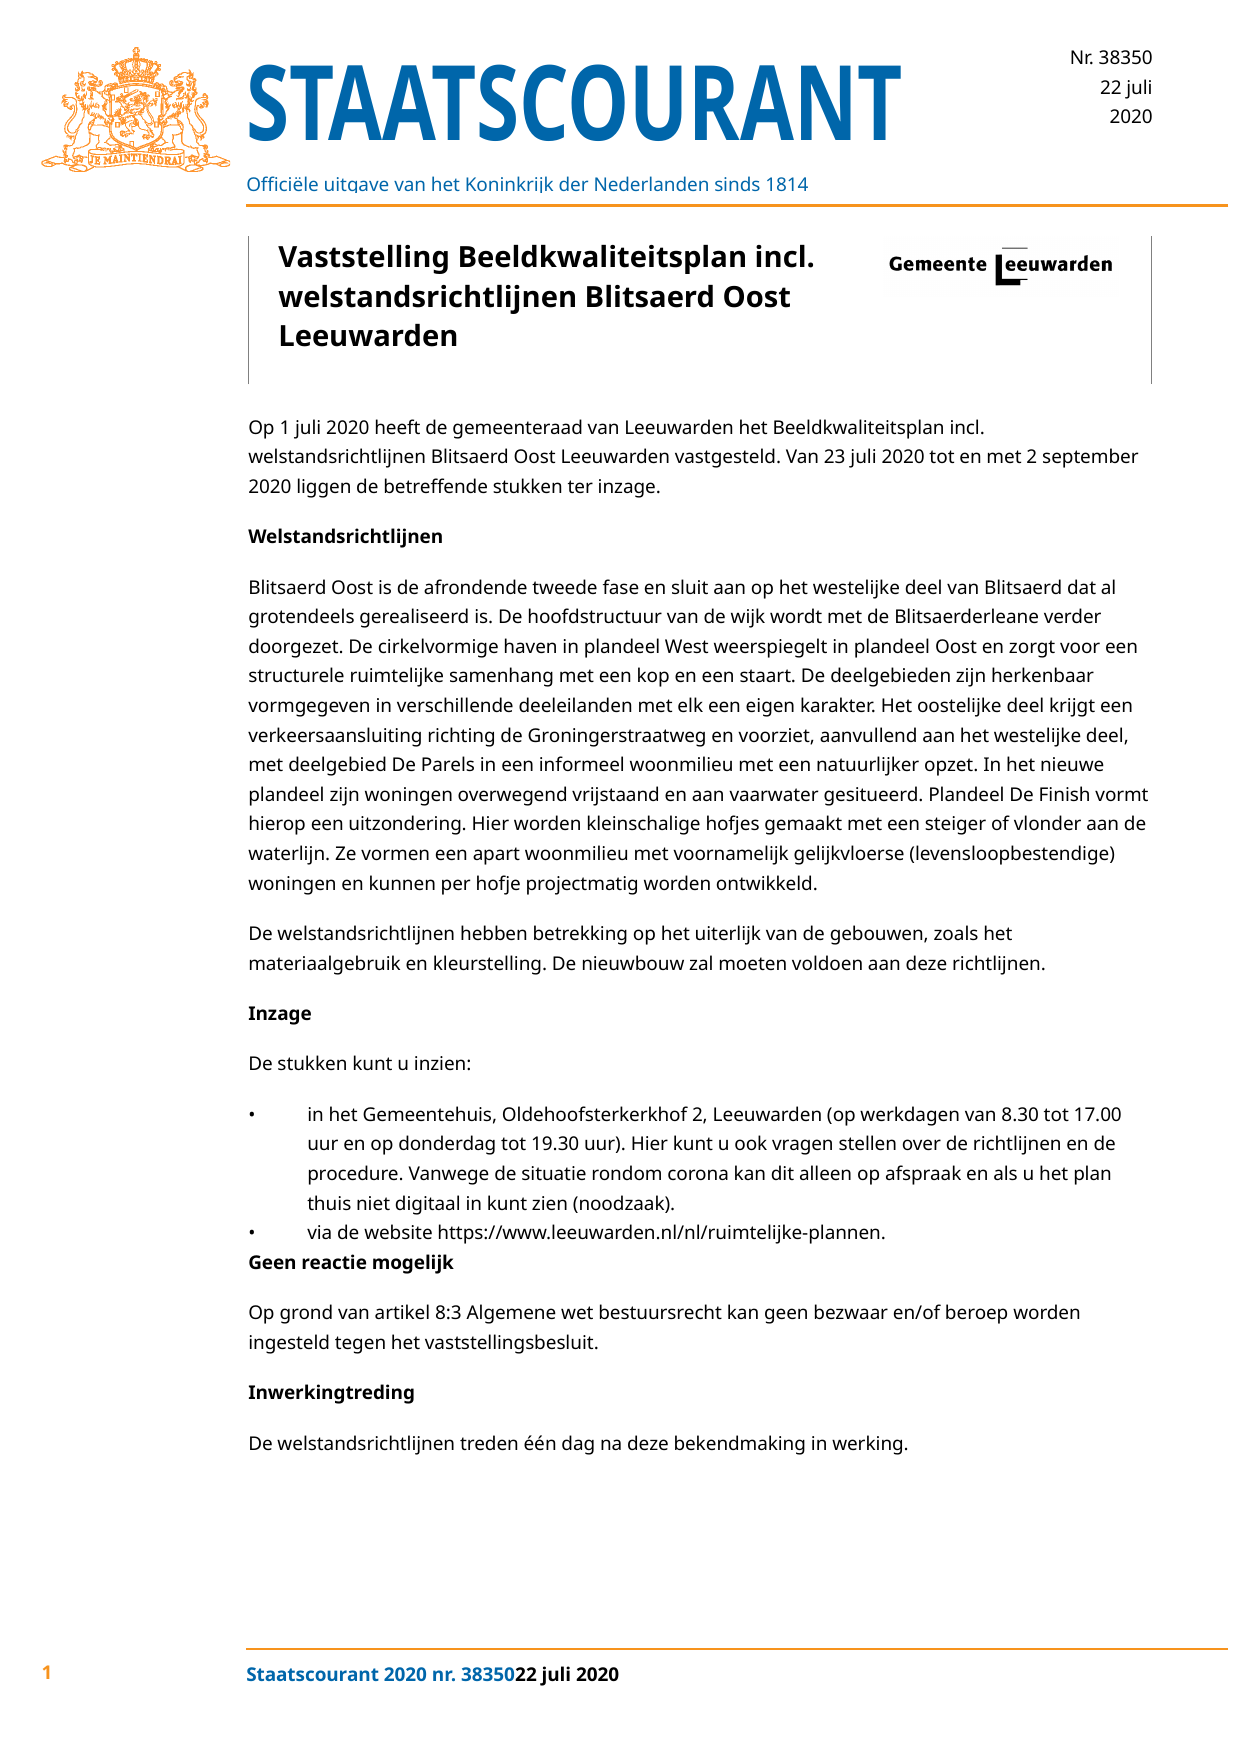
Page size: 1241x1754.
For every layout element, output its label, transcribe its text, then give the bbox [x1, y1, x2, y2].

table_header [850, 236, 1151, 384]
text Welstandsrichtlijnen [248, 523, 1152, 549]
picture [41, 47, 231, 172]
text Op 1 juli 2020 heeft de gemeenteraad van Leeuwarden het Beeldkwaliteitsplan incl. welstandsrichtlijnen Blitsaerd Oost Leeuwarden vastgesteld. Van 23 juli 2020 tot en met 2 september 2020 liggen de betreffende stukken ter inzage. [248, 414, 1152, 499]
text De stukken kunt u inzien: [248, 1051, 1152, 1076]
list via de website https://www.leeuwarden.nl/nl/ruimtelijke-plannen. [248, 1219, 1152, 1245]
text Inzage [248, 1000, 1152, 1026]
text Blitsaerd Oost is de afrondende tweede fase en sluit aan op het westelijke deel van Blitsaerd dat al grotendeels gerealiseerd is. De hoofdstructuur van de wijk wordt met de Blitsaerderleane verder doorgezet. De cirkelvormige haven in plandeel West weerspiegelt in plandeel Oost en zorgt voor een structurele ruimtelijke samenhang met een kop en een staart. De deelgebieden zijn herkenbaar vormgegeven in verschillende deeleilanden met elk een eigen karakter. Het oostelijke deel krijgt een verkeersaansluiting richting de Groningerstraatweg en voorziet, aanvullend aan het westelijke deel, met deelgebied De Parels in een informeel woonmilieu met een natuurlijker opzet. In het nieuwe plandeel zijn woningen overwegend vrijstaand en aan vaarwater gesitueerd. Plandeel De Finish vormt hierop een uitzondering. Hier worden kleinschalige hofjes gemaakt met een steiger of vlonder aan de waterlijn. Ze vormen een apart woonmilieu met voornamelijk gelijkvloerse (levensloopbestendige) woningen en kunnen per hofje projectmatig worden ontwikkeld. [248, 574, 1152, 896]
text Geen reactie mogelijk [248, 1249, 1152, 1275]
text Op grond van artikel 8:3 Algemene wet bestuursrecht kan geen bezwaar en/of beroep worden ingesteld tegen het vaststellingsbesluit. [248, 1299, 1152, 1355]
text De welstandsrichtlijnen treden één dag na deze bekendmaking in werking. [248, 1430, 1152, 1456]
list in het Gemeentehuis, Oldehoofsterkerkhof 2, Leeuwarden (op werkdagen van 8.30 tot 17.00 uur en op donderdag tot 19.30 uur). Hier kunt u ook vragen stellen over de richtlijnen en de procedure. Vanwege de situatie rondom corona kan dit alleen op afspraak en als u het plan thuis niet digitaal in kunt zien (noodzaak). [248, 1101, 1152, 1216]
text Inwerkingtreding [248, 1379, 1152, 1405]
table_header Vaststelling Beeldkwaliteitsplan incl. welstandsrichtlijnen Blitsaerd Oost Leeuwarden [249, 236, 850, 384]
picture [882, 236, 1119, 297]
text De welstandsrichtlijnen hebben betrekking op het uiterlijk van de gebouwen, zoals het materiaalgebruik en kleurstelling. De nieuwbouw zal moeten voldoen aan deze richtlijnen. [248, 920, 1152, 976]
